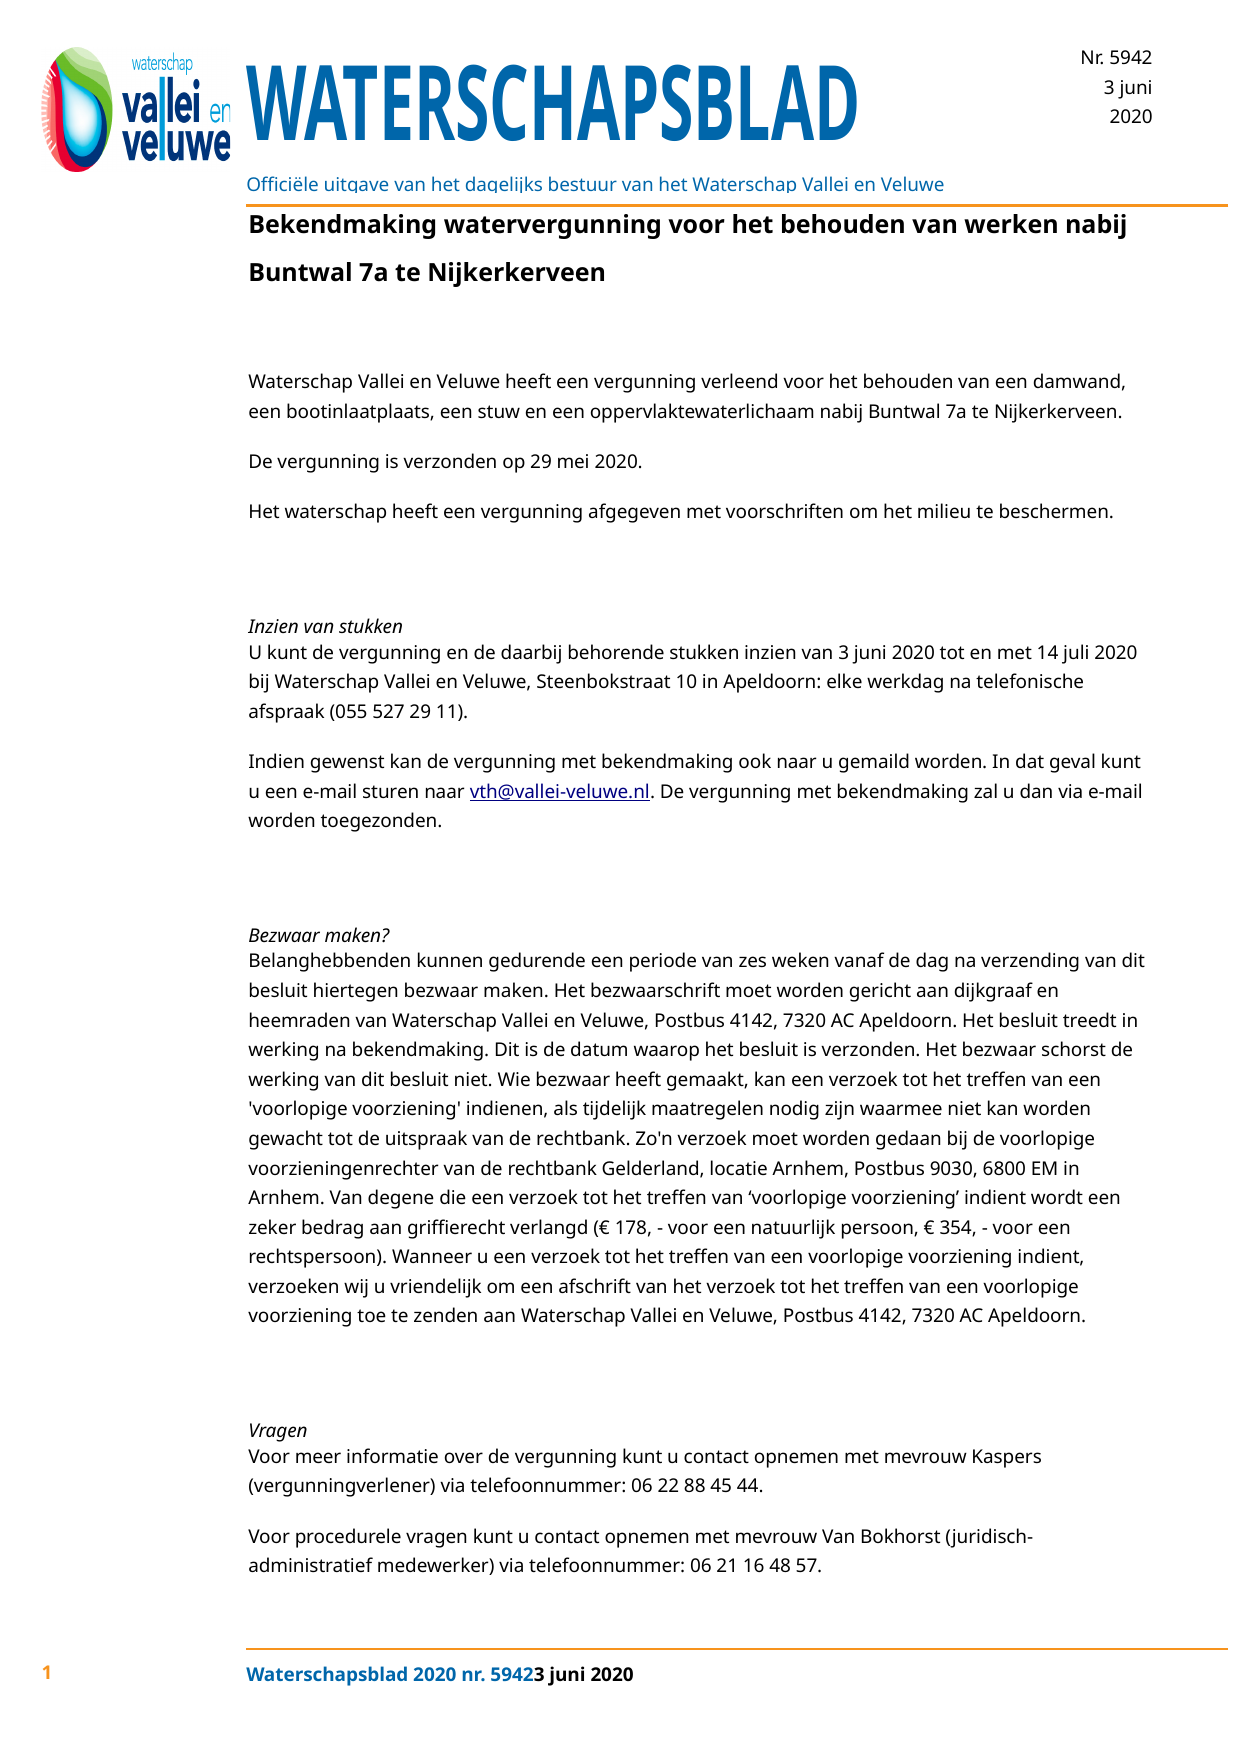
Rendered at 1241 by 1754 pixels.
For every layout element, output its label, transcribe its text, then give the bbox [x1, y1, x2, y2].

text Het waterschap heeft een vergunning afgegeven met voorschriften om het milieu te beschermen. [248, 499, 1152, 524]
text Waterschap Vallei en Veluwe heeft een vergunning verleend voor het behouden van een damwand, een bootinlaatplaats, een stuw en een oppervlaktewaterlichaam nabij Buntwal 7a te Nijkerkerveen. [248, 368, 1152, 424]
text Voor meer informatie over de vergunning kunt u contact opnemen met mevrouw Kaspers (vergunningverlener) via telefoonnummer: 06 22 88 45 44. [248, 1443, 1152, 1498]
text Belanghebbenden kunnen gedurende een periode van zes weken vanaf de dag na verzending van dit besluit hiertegen bezwaar maken. Het bezwaarschrift moet worden gericht aan dijkgraaf en heemraden van Waterschap Vallei en Veluwe, Postbus 4142, 7320 AC Apeldoorn. Het besluit treedt in werking na bekendmaking. Dit is de datum waarop het besluit is verzonden. Het bezwaar schorst de werking van dit besluit niet. Wie bezwaar heeft gemaakt, kan een verzoek tot het treffen van een 'voorlopige voorziening' indienen, als tijdelijk maatregelen nodig zijn waarmee niet kan worden gewacht tot de uitspraak van de rechtbank. Zo'n verzoek moet worden gedaan bij de voorlopige voorzieningenrechter van de rechtbank Gelderland, locatie Arnhem, Postbus 9030, 6800 EM in Arnhem. Van degene die een verzoek tot het treffen van ‘voorlopige voorziening’ indient wordt een zeker bedrag aan griffierecht verlangd (€ 178, - voor een natuurlijk persoon, € 354, - voor een rechtspersoon). Wanneer u een verzoek tot het treffen van een voorlopige voorziening indient, verzoeken wij u vriendelijk om een afschrift van het verzoek tot het treffen van een voorlopige voorziening toe te zenden aan Waterschap Vallei en Veluwe, Postbus 4142, 7320 AC Apeldoorn. [248, 948, 1152, 1328]
picture [41, 47, 231, 172]
text De vergunning is verzonden op 29 mei 2020. [248, 448, 1152, 474]
text Vragen [248, 1417, 1152, 1443]
text Voor procedurele vragen kunt u contact opnemen met mevrouw Van Bokhorst (juridisch-administratief medewerker) via telefoonnummer: 06 21 16 48 57. [248, 1523, 1152, 1578]
text Inzien van stukken [248, 613, 1152, 639]
text Indien gewenst kan de vergunning met bekendmaking ook naar u gemaild worden. In dat geval kunt u een e-mail sturen naar vth@vallei-veluwe.nl. De vergunning met bekendmaking zal u dan via e-mail worden toegezonden. [248, 748, 1152, 833]
text U kunt de vergunning en de daarbij behorende stukken inzien van 3 juni 2020 tot en met 14 juli 2020 bij Waterschap Vallei en Veluwe, Steenbokstraat 10 in Apeldoorn: elke werkdag na telefonische afspraak (055 527 29 11). [248, 639, 1152, 724]
text Bekendmaking watervergunning voor het behouden van werken nabij Buntwal 7a te Nijkerkerveen [248, 207, 1152, 288]
text Bezwaar maken? [248, 922, 1152, 948]
